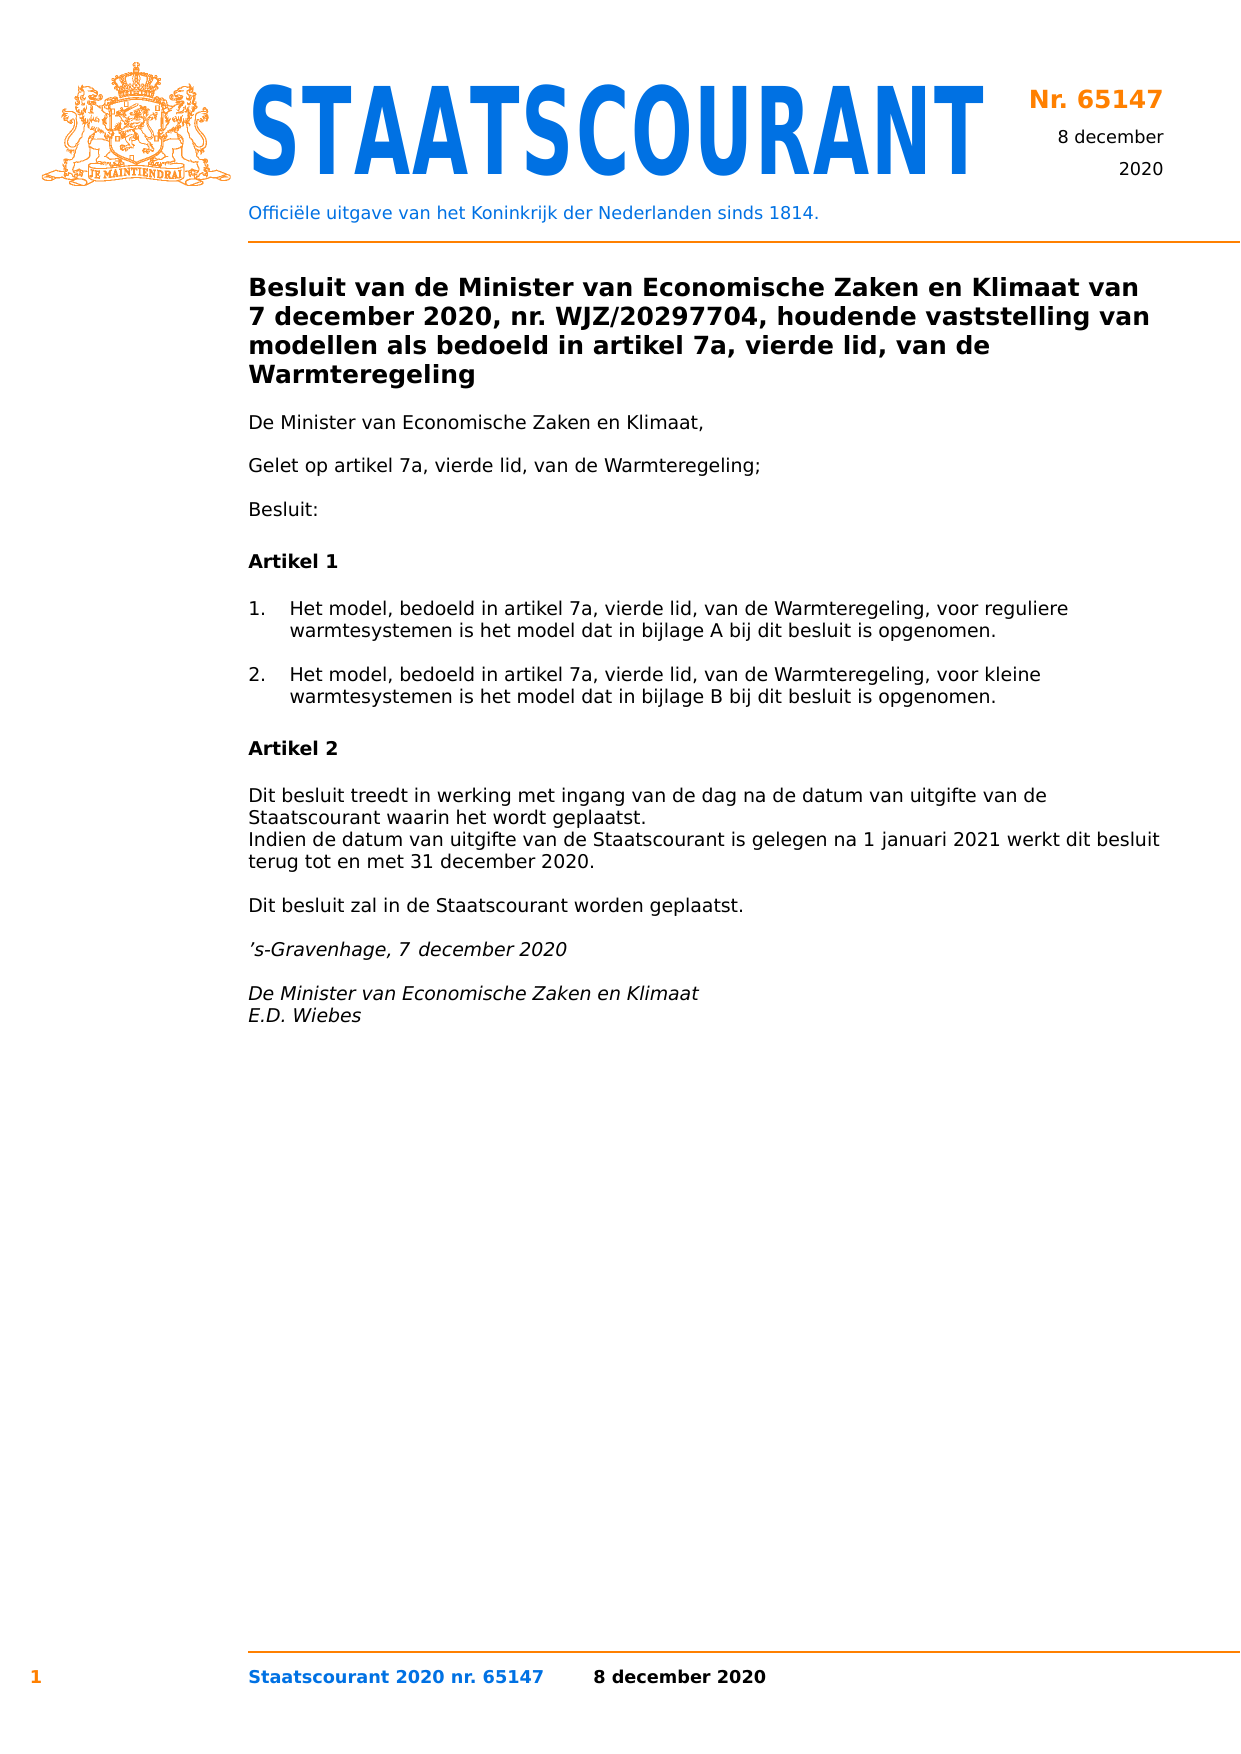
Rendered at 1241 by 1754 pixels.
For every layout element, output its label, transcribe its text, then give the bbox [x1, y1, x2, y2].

table_cell 2020 [998, 153, 1240, 203]
text Besluit: [248, 499, 1163, 521]
table_cell 8 december [998, 121, 1240, 153]
table_cell Officiële uitgave van het Koninkrijk der Nederlanden sinds 1814. [248, 203, 1240, 241]
table_header [25, 62, 248, 241]
text 2. Het model, bedoeld in artikel 7a, vierde lid, van de Warmteregeling, voor kleine warmtesystemen is het model dat in bijlage B bij dit besluit is opgenomen. [248, 664, 1163, 708]
text 1. Het model, bedoeld in artikel 7a, vierde lid, van de Warmteregeling, voor reguliere warmtesystemen is het model dat in bijlage A bij dit besluit is opgenomen. [248, 598, 1163, 642]
text De Minister van Economische Zaken en Klimaat E.D. Wiebes [248, 982, 1163, 1026]
text Gelet op artikel 7a, vierde lid, van de Warmteregeling; [248, 455, 1163, 477]
text ’s-Gravenhage, 7 december 2020 [248, 939, 1163, 961]
subtitle Artikel 2 [248, 738, 1163, 760]
table_header STAATSCOURANT [248, 62, 998, 203]
table_header Nr. 65147 [998, 62, 1240, 121]
text Dit besluit zal in de Staatscourant worden geplaatst. [248, 895, 1163, 917]
subtitle Besluit van de Minister van Economische Zaken en Klimaat van 7 december 2020, nr. WJZ/20297704, houdende vaststelling van modellen als bedoeld in artikel 7a, vierde lid, van de Warmteregeling [248, 273, 1163, 390]
text Dit besluit treedt in werking met ingang van de dag na de datum van uitgifte van de Staatscourant waarin het wordt geplaatst. [248, 785, 1163, 829]
text Indien de datum van uitgifte van de Staatscourant is gelegen na 1 januari 2021 werkt dit besluit terug tot en met 31 december 2020. [248, 829, 1163, 873]
text De Minister van Economische Zaken en Klimaat, [248, 412, 1163, 433]
picture [41, 62, 231, 186]
subtitle Artikel 1 [248, 551, 1163, 573]
